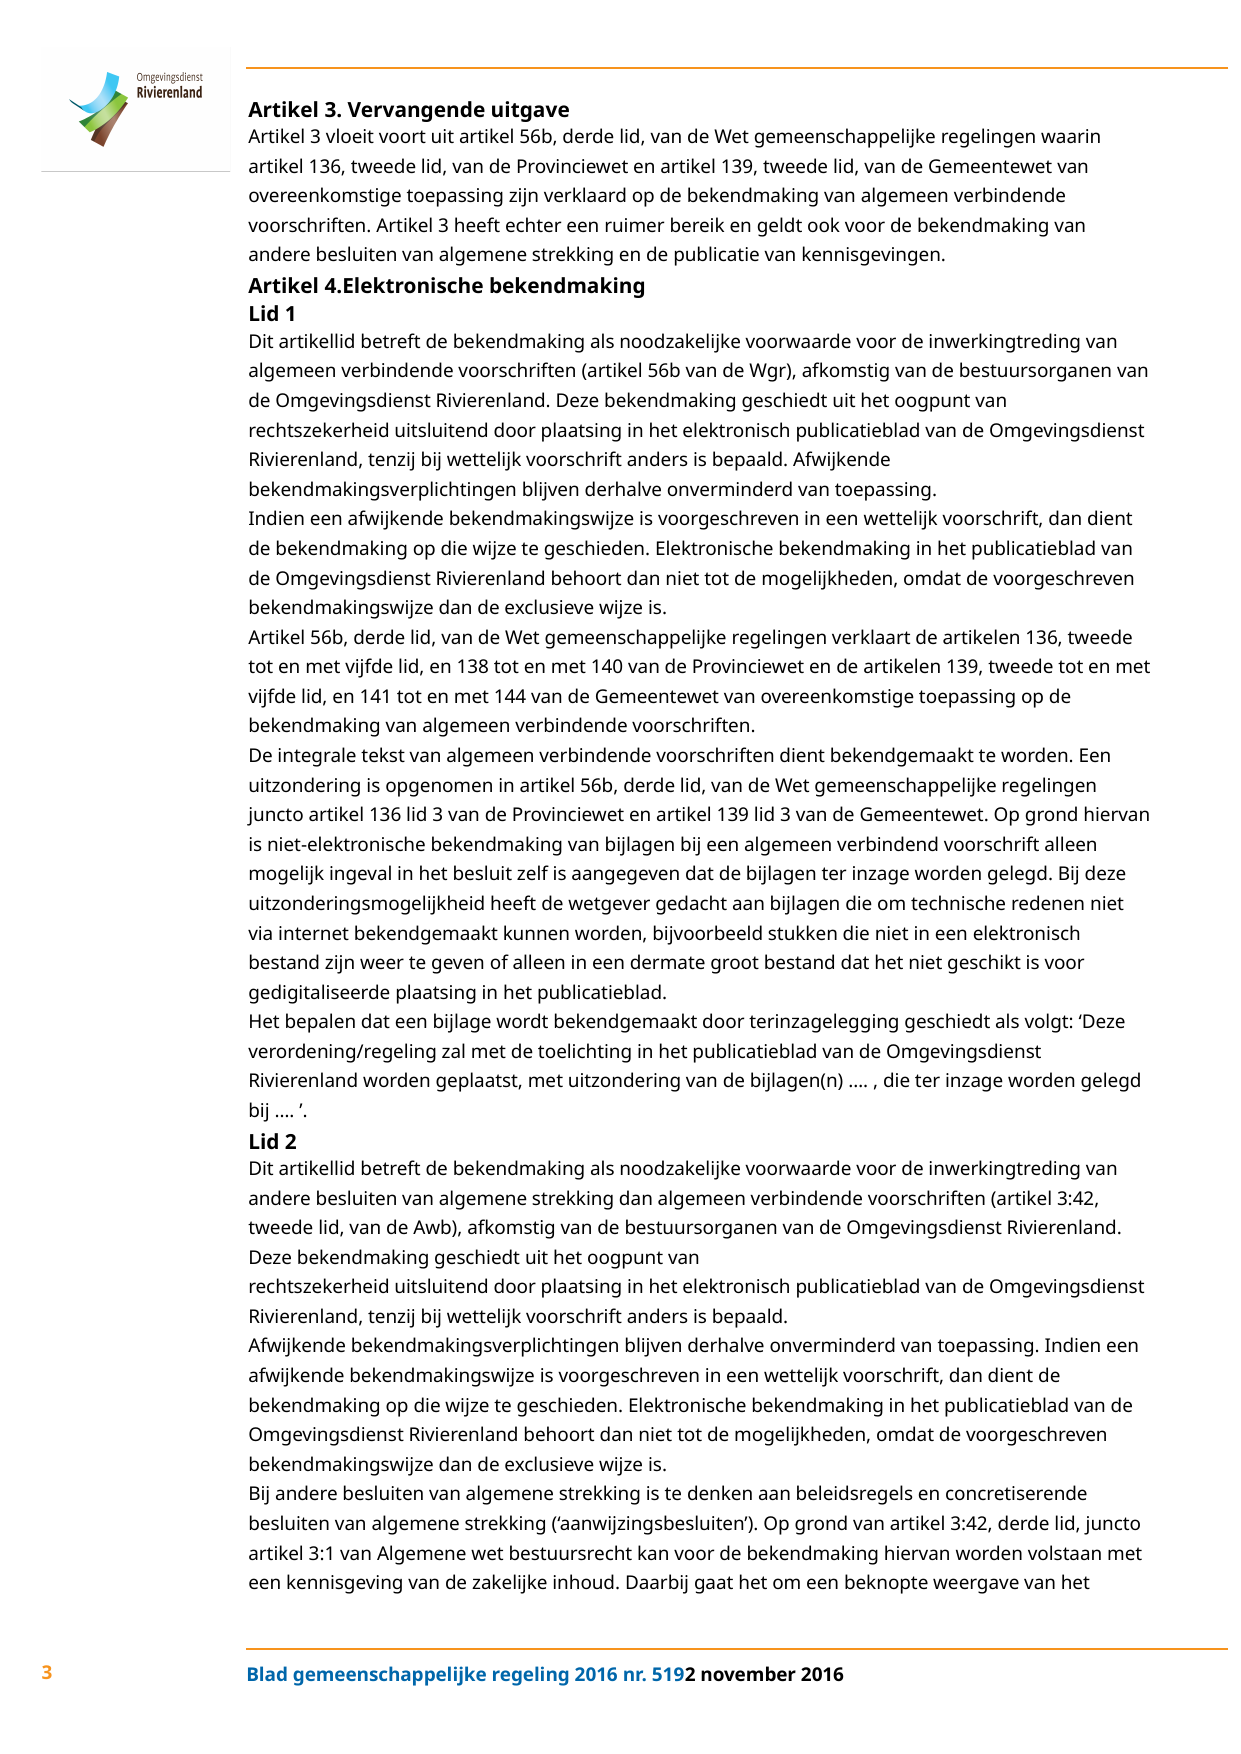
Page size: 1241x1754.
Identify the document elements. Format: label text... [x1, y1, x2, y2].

text Dit artikellid betreft de bekendmaking als noodzakelijke voorwaarde voor de inwerkingtreding van algemeen verbindende voorschriften (artikel 56b van de Wgr), afkomstig van de bestuursorganen van de Omgevingsdienst Rivierenland. Deze bekendmaking geschiedt uit het oogpunt van rechtszekerheid uitsluitend door plaatsing in het elektronisch publicatieblad van de Omgevingsdienst Rivierenland, tenzij bij wettelijk voorschrift anders is bepaald. Afwijkende bekendmakingsverplichtingen blijven derhalve onverminderd van toepassing. [248, 328, 1152, 502]
text Artikel 4.Elektronische bekendmaking [248, 271, 1152, 299]
picture [41, 47, 231, 172]
text Artikel 3 vloeit voort uit artikel 56b, derde lid, van de Wet gemeenschappelijke regelingen waarin artikel 136, tweede lid, van de Provinciewet en artikel 139, tweede lid, van de Gemeentewet van overeenkomstige toepassing zijn verklaard op de bekendmaking van algemeen verbindende voorschriften. Artikel 3 heeft echter een ruimer bereik en geldt ook voor de bekendmaking van andere besluiten van algemene strekking en de publicatie van kennisgevingen. [248, 123, 1152, 267]
text Afwijkende bekendmakingsverplichtingen blijven derhalve onverminderd van toepassing. Indien een afwijkende bekendmakingswijze is voorgeschreven in een wettelijk voorschrift, dan dient de bekendmaking op die wijze te geschieden. Elektronische bekendmaking in het publicatieblad van de Omgevingsdienst Rivierenland behoort dan niet tot de mogelijkheden, omdat de voorgeschreven bekendmakingswijze dan de exclusieve wijze is. [248, 1333, 1152, 1477]
text Lid 2 [248, 1127, 1152, 1155]
text Artikel 3. Vervangende uitgave [248, 95, 1152, 123]
text rechtszekerheid uitsluitend door plaatsing in het elektronisch publicatieblad van de Omgevingsdienst Rivierenland, tenzij bij wettelijk voorschrift anders is bepaald. [248, 1273, 1152, 1329]
text Bij andere besluiten van algemene strekking is te denken aan beleidsregels en concretiserende besluiten van algemene strekking (‘aanwijzingsbesluiten’). Op grond van artikel 3:42, derde lid, juncto artikel 3:1 van Algemene wet bestuursrecht kan voor de bekendmaking hiervan worden volstaan met een kennisgeving van de zakelijke inhoud. Daarbij gaat het om een beknopte weergave van het [248, 1481, 1152, 1595]
text Indien een afwijkende bekendmakingswijze is voorgeschreven in een wettelijk voorschrift, dan dient de bekendmaking op die wijze te geschieden. Elektronische bekendmaking in het publicatieblad van de Omgevingsdienst Rivierenland behoort dan niet tot de mogelijkheden, omdat de voorgeschreven bekendmakingswijze dan de exclusieve wijze is. [248, 506, 1152, 620]
text De integrale tekst van algemeen verbindende voorschriften dient bekendgemaakt te worden. Een uitzondering is opgenomen in artikel 56b, derde lid, van de Wet gemeenschappelijke regelingen juncto artikel 136 lid 3 van de Provinciewet en artikel 139 lid 3 van de Gemeentewet. Op grond hiervan is niet-elektronische bekendmaking van bijlagen bij een algemeen verbindend voorschrift alleen mogelijk ingeval in het besluit zelf is aangegeven dat de bijlagen ter inzage worden gelegd. Bij deze uitzonderingsmogelijkheid heeft de wetgever gedacht aan bijlagen die om technische redenen niet via internet bekendgemaakt kunnen worden, bijvoorbeeld stukken die niet in een elektronisch bestand zijn weer te geven of alleen in een dermate groot bestand dat het niet geschikt is voor gedigitaliseerde plaatsing in het publicatieblad. [248, 742, 1152, 1004]
text Artikel 56b, derde lid, van de Wet gemeenschappelijke regelingen verklaart de artikelen 136, tweede tot en met vijfde lid, en 138 tot en met 140 van de Provinciewet en de artikelen 139, tweede tot en met vijfde lid, en 141 tot en met 144 van de Gemeentewet van overeenkomstige toepassing op de bekendmaking van algemeen verbindende voorschriften. [248, 624, 1152, 738]
text Dit artikellid betreft de bekendmaking als noodzakelijke voorwaarde voor de inwerkingtreding van andere besluiten van algemene strekking dan algemeen verbindende voorschriften (artikel 3:42, tweede lid, van de Awb), afkomstig van de bestuursorganen van de Omgevingsdienst Rivierenland. Deze bekendmaking geschiedt uit het oogpunt van [248, 1155, 1152, 1270]
text Het bepalen dat een bijlage wordt bekendgemaakt door terinzagelegging geschiedt als volgt: ‘Deze verordening/regeling zal met de toelichting in het publicatieblad van de Omgevingsdienst Rivierenland worden geplaatst, met uitzondering van de bijlagen(n) …. , die ter inzage worden gelegd bij …. ’. [248, 1008, 1152, 1123]
text Lid 1 [248, 299, 1152, 328]
